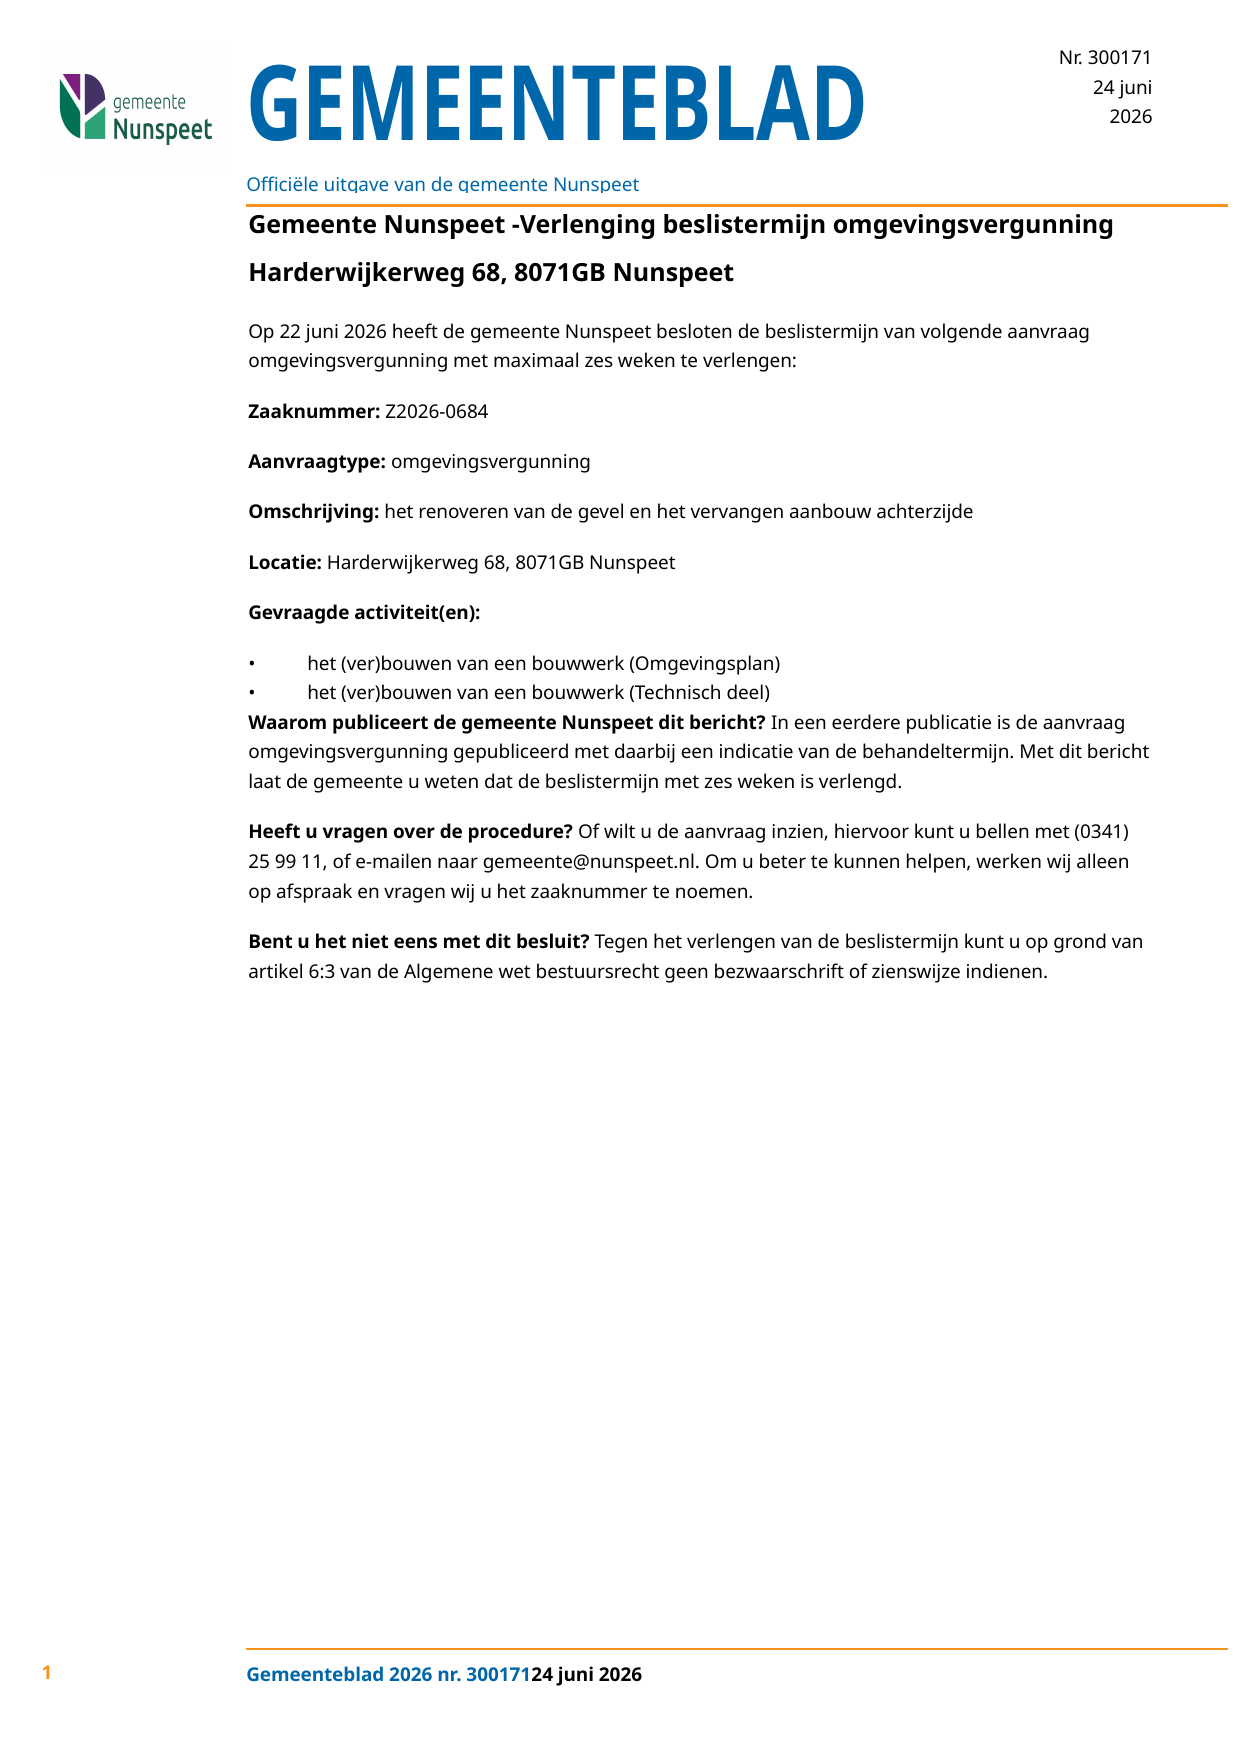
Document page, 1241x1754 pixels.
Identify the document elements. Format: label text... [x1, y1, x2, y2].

text Omschrijving: het renoveren van de gevel en het vervangen aanbouw achterzijde [248, 499, 1152, 524]
text Zaaknummer: Z2026-0684 [248, 398, 1152, 424]
text Gevraagde activiteit(en): [248, 599, 1152, 625]
text Heeft u vragen over de procedure? Of wilt u de aanvraag inzien, hiervoor kunt u bellen met (0341) 25 99 11, of e-mailen naar gemeente@nunspeet.nl. Om u beter te kunnen helpen, werken wij alleen op afspraak en vragen wij u het zaaknummer te noemen. [248, 819, 1152, 904]
text Gemeente Nunspeet -Verlenging beslistermijn omgevingsvergunning Harderwijkerweg 68, 8071GB Nunspeet [248, 207, 1152, 288]
text Bent u het niet eens met dit besluit? Tegen het verlengen van de beslistermijn kunt u op grond van artikel 6:3 van de Algemene wet bestuursrecht geen bezwaarschrift of zienswijze indienen. [248, 928, 1152, 984]
list het (ver)bouwen van een bouwwerk (Omgevingsplan) [248, 650, 1152, 676]
picture [41, 47, 231, 172]
text Aanvraagtype: omgevingsvergunning [248, 448, 1152, 474]
text Waarom publiceert de gemeente Nunspeet dit bericht? In een eerdere publicatie is de aanvraag omgevingsvergunning gepubliceerd met daarbij een indicatie van de behandeltermijn. Met dit bericht laat de gemeente u weten dat de beslistermijn met zes weken is verlengd. [248, 709, 1152, 794]
text Op 22 juni 2026 heeft de gemeente Nunspeet besloten de beslistermijn van volgende aanvraag omgevingsvergunning met maximaal zes weken te verlengen: [248, 318, 1152, 373]
list het (ver)bouwen van een bouwwerk (Technisch deel) [248, 679, 1152, 705]
text Locatie: Harderwijkerweg 68, 8071GB Nunspeet [248, 549, 1152, 575]
